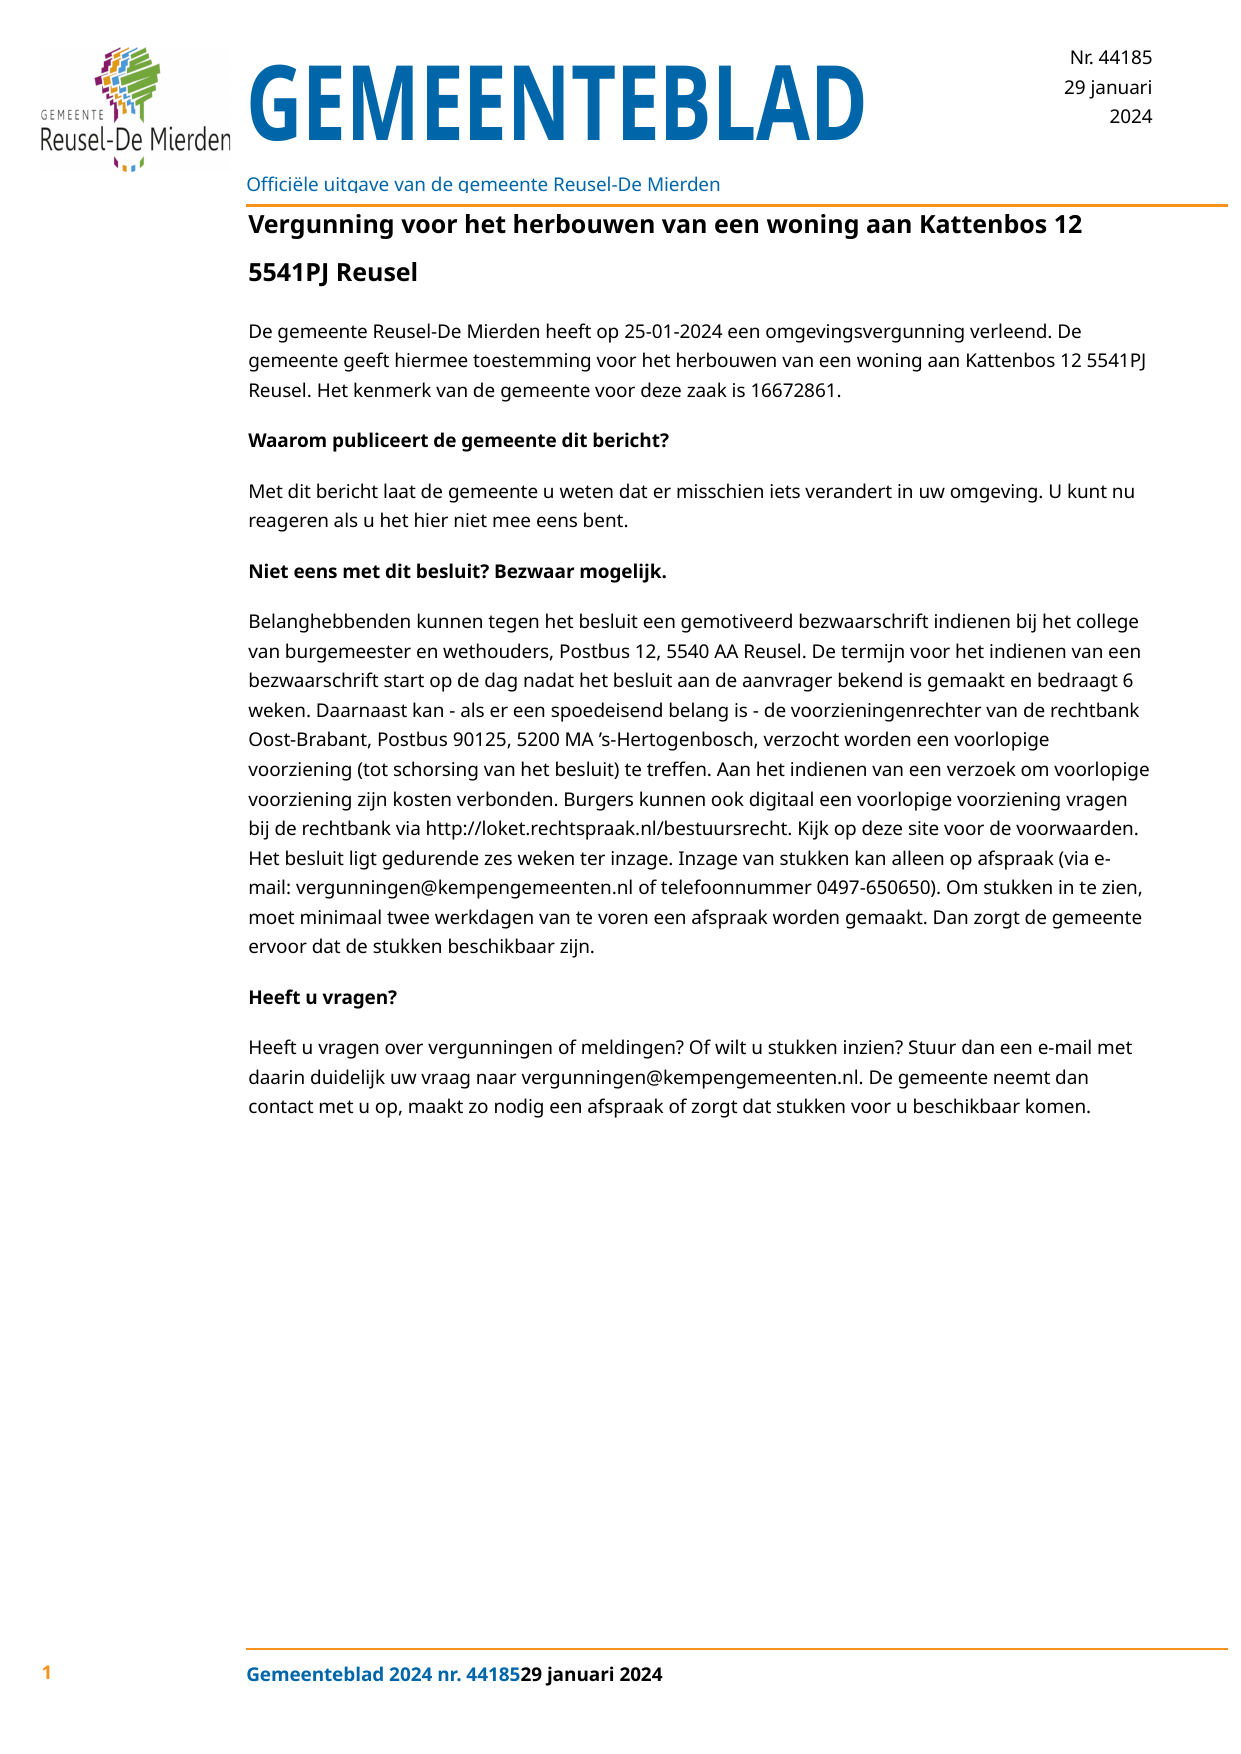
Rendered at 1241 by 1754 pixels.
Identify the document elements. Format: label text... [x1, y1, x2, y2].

text Met dit bericht laat de gemeente u weten dat er misschien iets verandert in uw omgeving. U kunt nu reageren als u het hier niet mee eens bent. [248, 478, 1152, 533]
text Belanghebbenden kunnen tegen het besluit een gemotiveerd bezwaarschrift indienen bij het college van burgemeester en wethouders, Postbus 12, 5540 AA Reusel. De termijn voor het indienen van een bezwaarschrift start op de dag nadat het besluit aan de aanvrager bekend is gemaakt en bedraagt 6 weken. Daarnaast kan - als er een spoedeisend belang is - de voorzieningenrechter van de rechtbank Oost-Brabant, Postbus 90125, 5200 MA ’s-Hertogenbosch, verzocht worden een voorlopige voorziening (tot schorsing van het besluit) te treffen. Aan het indienen van een verzoek om voorlopige voorziening zijn kosten verbonden. Burgers kunnen ook digitaal een voorlopige voorziening vragen bij de rechtbank via http://loket.rechtspraak.nl/bestuursrecht. Kijk op deze site voor de voorwaarden. Het besluit ligt gedurende zes weken ter inzage. Inzage van stukken kan alleen op afspraak (via e-mail: vergunningen@kempengemeenten.nl of telefoonnummer 0497-650650). Om stukken in te zien, moet minimaal twee werkdagen van te voren een afspraak worden gemaakt. Dan zorgt de gemeente ervoor dat de stukken beschikbaar zijn. [248, 608, 1152, 959]
text Waarom publiceert de gemeente dit bericht? [248, 427, 1152, 453]
text De gemeente Reusel-De Mierden heeft op 25-01-2024 een omgevingsvergunning verleend. De gemeente geeft hiermee toestemming voor het herbouwen van een woning aan Kattenbos 12 5541PJ Reusel. Het kenmerk van de gemeente voor deze zaak is 16672861. [248, 318, 1152, 403]
text Niet eens met dit besluit? Bezwaar mogelijk. [248, 558, 1152, 584]
text Vergunning voor het herbouwen van een woning aan Kattenbos 12 5541PJ Reusel [248, 207, 1152, 288]
picture [41, 47, 231, 172]
text Heeft u vragen over vergunningen of meldingen? Of wilt u stukken inzien? Stuur dan een e-mail met daarin duidelijk uw vraag naar vergunningen@kempengemeenten.nl. De gemeente neemt dan contact met u op, maakt zo nodig een afspraak of zorgt dat stukken voor u beschikbaar komen. [248, 1034, 1152, 1119]
text Heeft u vragen? [248, 984, 1152, 1010]
